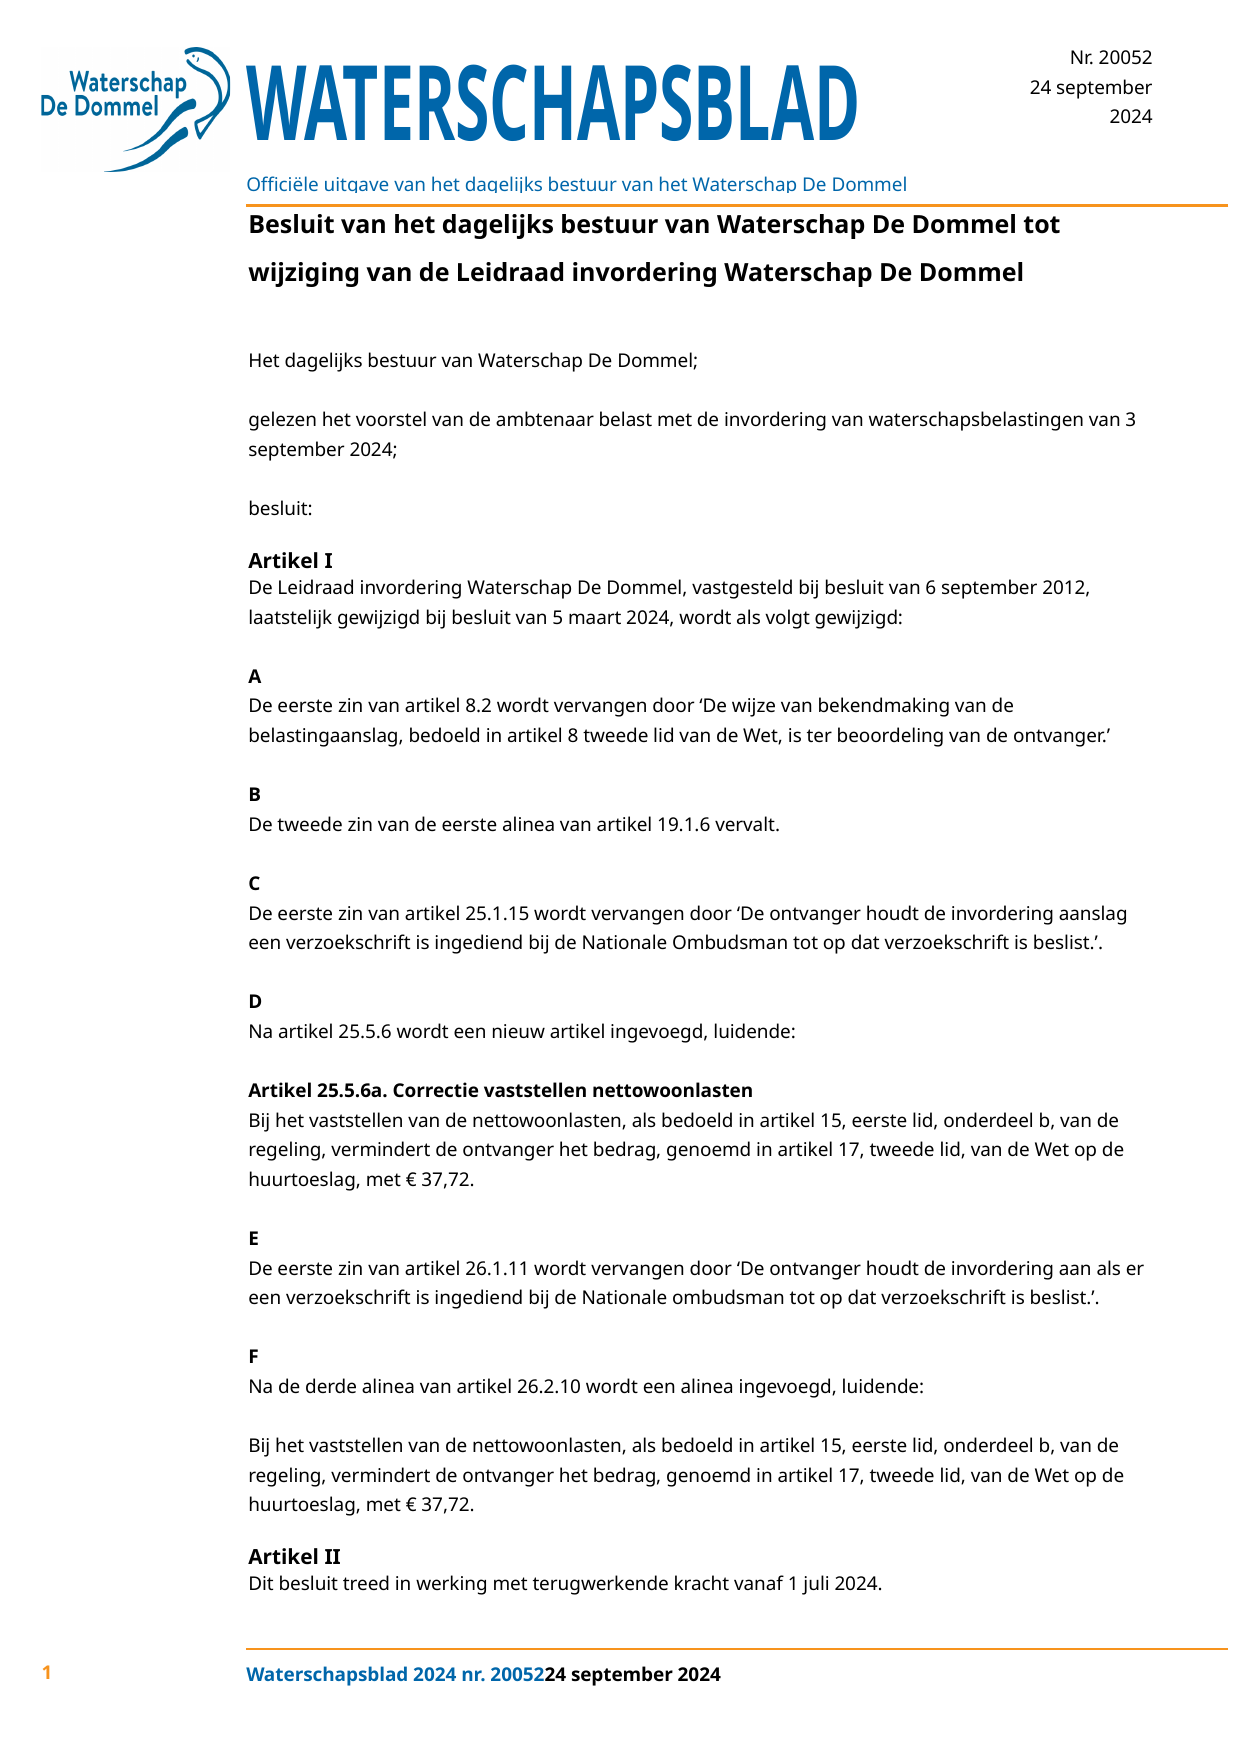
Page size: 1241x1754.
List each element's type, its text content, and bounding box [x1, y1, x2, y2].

text Bij het vaststellen van de nettowoonlasten, als bedoeld in artikel 15, eerste lid, onderdeel b, van de regeling, vermindert de ontvanger het bedrag, genoemd in artikel 17, tweede lid, van de Wet op de huurtoeslag, met € 37,72. [248, 1432, 1152, 1517]
text Het dagelijks bestuur van Waterschap De Dommel; [248, 347, 1152, 373]
picture [204, 47, 231, 76]
text De eerste zin van artikel 8.2 wordt vervangen door ‘De wijze van bekendmaking van de belastingaanslag, bedoeld in artikel 8 tweede lid van de Wet, is ter beoordeling van de ontvanger.’ [248, 693, 1152, 748]
text Artikel I [248, 546, 1152, 574]
text E [248, 1225, 1152, 1251]
picture [198, 118, 210, 131]
text Artikel 25.5.6a. Correctie vaststellen nettowoonlasten [248, 1077, 1152, 1103]
text Na de derde alinea van artikel 26.2.10 wordt een alinea ingevoegd, luidende: [248, 1373, 1152, 1399]
text gelezen het voorstel van de ambtenaar belast met de invordering van waterschapsbelastingen van 3 september 2024; [248, 407, 1152, 462]
text B [248, 781, 1152, 807]
text De Leidraad invordering Waterschap De Dommel, vastgesteld bij besluit van 6 september 2012, laatstelijk gewijzigd bij besluit van 5 maart 2024, wordt als volgt gewijzigd: [248, 574, 1152, 629]
text Artikel II [248, 1542, 1152, 1570]
text besluit: [248, 495, 1152, 521]
picture [41, 47, 231, 172]
text A [248, 663, 1152, 689]
text D [248, 988, 1152, 1014]
text Bij het vaststellen van de nettowoonlasten, als bedoeld in artikel 15, eerste lid, onderdeel b, van de regeling, vermindert de ontvanger het bedrag, genoemd in artikel 17, tweede lid, van de Wet op de huurtoeslag, met € 37,72. [248, 1107, 1152, 1192]
picture [45, 99, 51, 111]
text De eerste zin van artikel 26.1.11 wordt vervangen door ‘De ontvanger houdt de invordering aan als er een verzoekschrift is ingediend bij de Nationale ombudsman tot op dat verzoekschrift is beslist.’. [248, 1255, 1152, 1310]
text De tweede zin van de eerste alinea van artikel 19.1.6 vervalt. [248, 811, 1152, 837]
text De eerste zin van artikel 25.1.15 wordt vervangen door ‘De ontvanger houdt de invordering aanslag een verzoekschrift is ingediend bij de Nationale Ombudsman tot op dat verzoekschrift is beslist.’. [248, 900, 1152, 955]
text Na artikel 25.5.6 wordt een nieuw artikel ingevoegd, luidende: [248, 1018, 1152, 1044]
text F [248, 1343, 1152, 1369]
text Dit besluit treed in werking met terugwerkende kracht vanaf 1 juli 2024. [248, 1570, 1152, 1596]
text Besluit van het dagelijks bestuur van Waterschap De Dommel tot wijziging van de Leidraad invordering Waterschap De Dommel [248, 207, 1152, 288]
text C [248, 870, 1152, 896]
